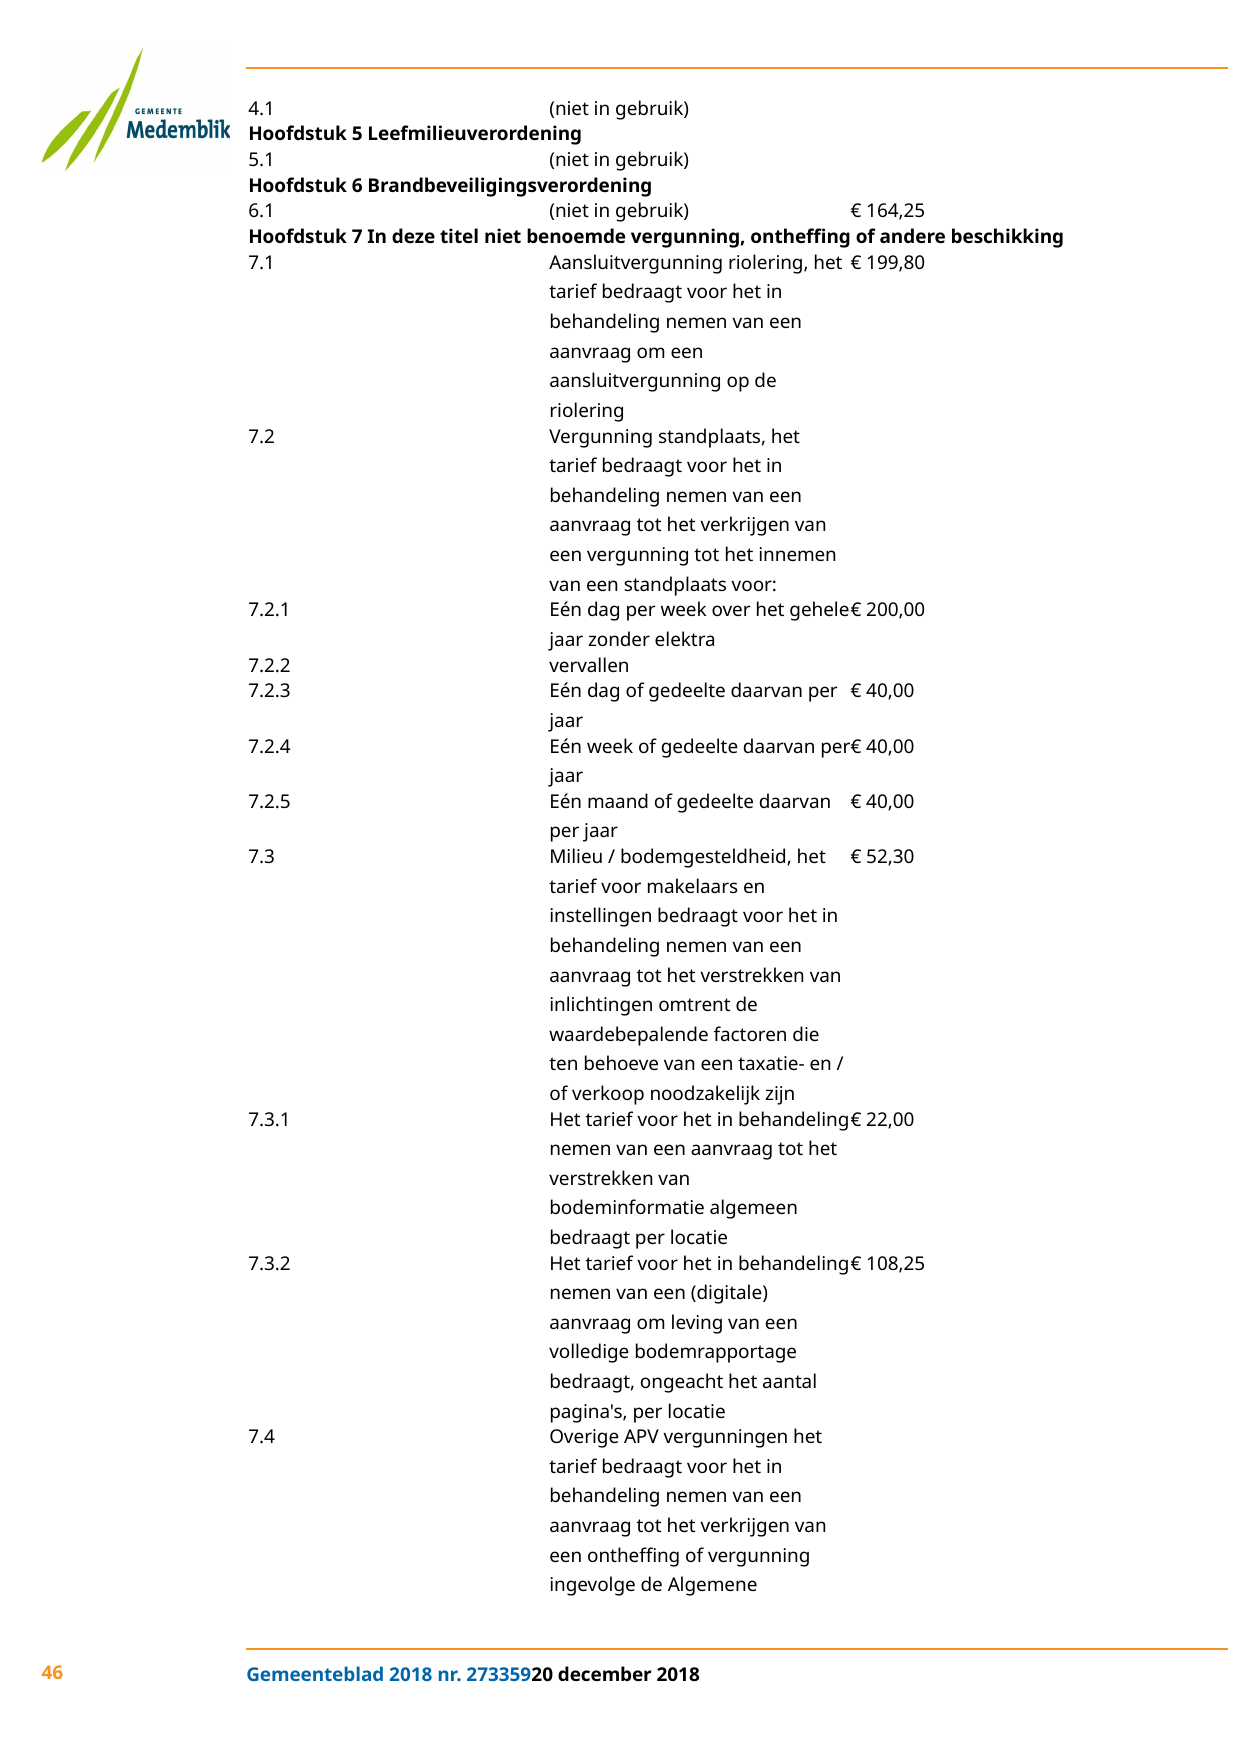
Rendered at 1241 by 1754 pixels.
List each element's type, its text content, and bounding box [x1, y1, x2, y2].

table_cell € 40,00 [850, 733, 1152, 788]
table_cell 7.4 [248, 1424, 549, 1597]
table_cell Het tarief voor het in behandeling nemen van een aanvraag tot het verstrekken van bodeminformatie algemeen bedraagt per locatie [549, 1106, 850, 1250]
table_cell € 22,00 [850, 1106, 1152, 1250]
table_cell (niet in gebruik) [549, 146, 850, 172]
table_cell (niet in gebruik) [549, 198, 850, 223]
table_cell Vergunning standplaats, het tarief bedraagt voor het in behandeling nemen van een aanvraag tot het verkrijgen van een vergunning tot het innemen van een standplaats voor: [549, 423, 850, 596]
table_cell 7.2.5 [248, 788, 549, 843]
table_cell Hoofdstuk 7 In deze titel niet benoemde vergunning, ontheffing of andere beschikking [248, 224, 1152, 249]
table_cell € 199,80 [850, 249, 1152, 423]
table_cell 7.2.2 [248, 652, 549, 677]
picture [41, 47, 231, 172]
table_cell 7.2.1 [248, 596, 549, 652]
table_cell (niet in gebruik) [549, 95, 850, 121]
table_cell 7.3 [248, 844, 549, 1106]
table_cell € 52,30 [850, 844, 1152, 1106]
table_cell [850, 1424, 1152, 1597]
table_cell € 200,00 [850, 596, 1152, 652]
table_cell Eén dag of gedeelte daarvan per jaar [549, 678, 850, 733]
table_cell Milieu / bodemgesteldheid, het tarief voor makelaars en instellingen bedraagt voor het in behandeling nemen van een aanvraag tot het verstrekken van inlichtingen omtrent de waardebepalende factoren die ten behoeve van een taxatie- en / of verkoop noodzakelijk zijn [549, 844, 850, 1106]
table_cell € 164,25 [850, 198, 1152, 223]
table_cell 7.3.1 [248, 1106, 549, 1250]
table_cell 4.1 [248, 95, 549, 121]
table_cell [850, 423, 1152, 596]
table_cell Hoofdstuk 5 Leefmilieuverordening [248, 121, 1152, 146]
table_cell Aansluitvergunning riolering, het tarief bedraagt voor het in behandeling nemen van een aanvraag om een aansluitvergunning op de riolering [549, 249, 850, 423]
table_cell € 108,25 [850, 1250, 1152, 1423]
table_cell [850, 95, 1152, 121]
table_cell 7.2.4 [248, 733, 549, 788]
table_cell vervallen [549, 652, 850, 677]
table_cell [850, 652, 1152, 677]
table_cell 5.1 [248, 146, 549, 172]
table_cell [850, 146, 1152, 172]
table_cell 6.1 [248, 198, 549, 223]
table_cell 7.1 [248, 249, 549, 423]
table_cell € 40,00 [850, 788, 1152, 843]
table_cell 7.2 [248, 423, 549, 596]
table_cell Overige APV vergunningen het tarief bedraagt voor het in behandeling nemen van een aanvraag tot het verkrijgen van een ontheffing of vergunning ingevolge de Algemene [549, 1424, 850, 1597]
table_cell Eén week of gedeelte daarvan per jaar [549, 733, 850, 788]
table_cell € 40,00 [850, 678, 1152, 733]
table_cell Hoofdstuk 6 Brandbeveiligingsverordening [248, 172, 1152, 198]
table_cell Eén maand of gedeelte daarvan per jaar [549, 788, 850, 843]
table_cell Het tarief voor het in behandeling nemen van een (digitale) aanvraag om leving van een volledige bodemrapportage bedraagt, ongeacht het aantal pagina's, per locatie [549, 1250, 850, 1423]
table_cell 7.3.2 [248, 1250, 549, 1423]
table_cell 7.2.3 [248, 678, 549, 733]
table_cell Eén dag per week over het gehele jaar zonder elektra [549, 596, 850, 652]
